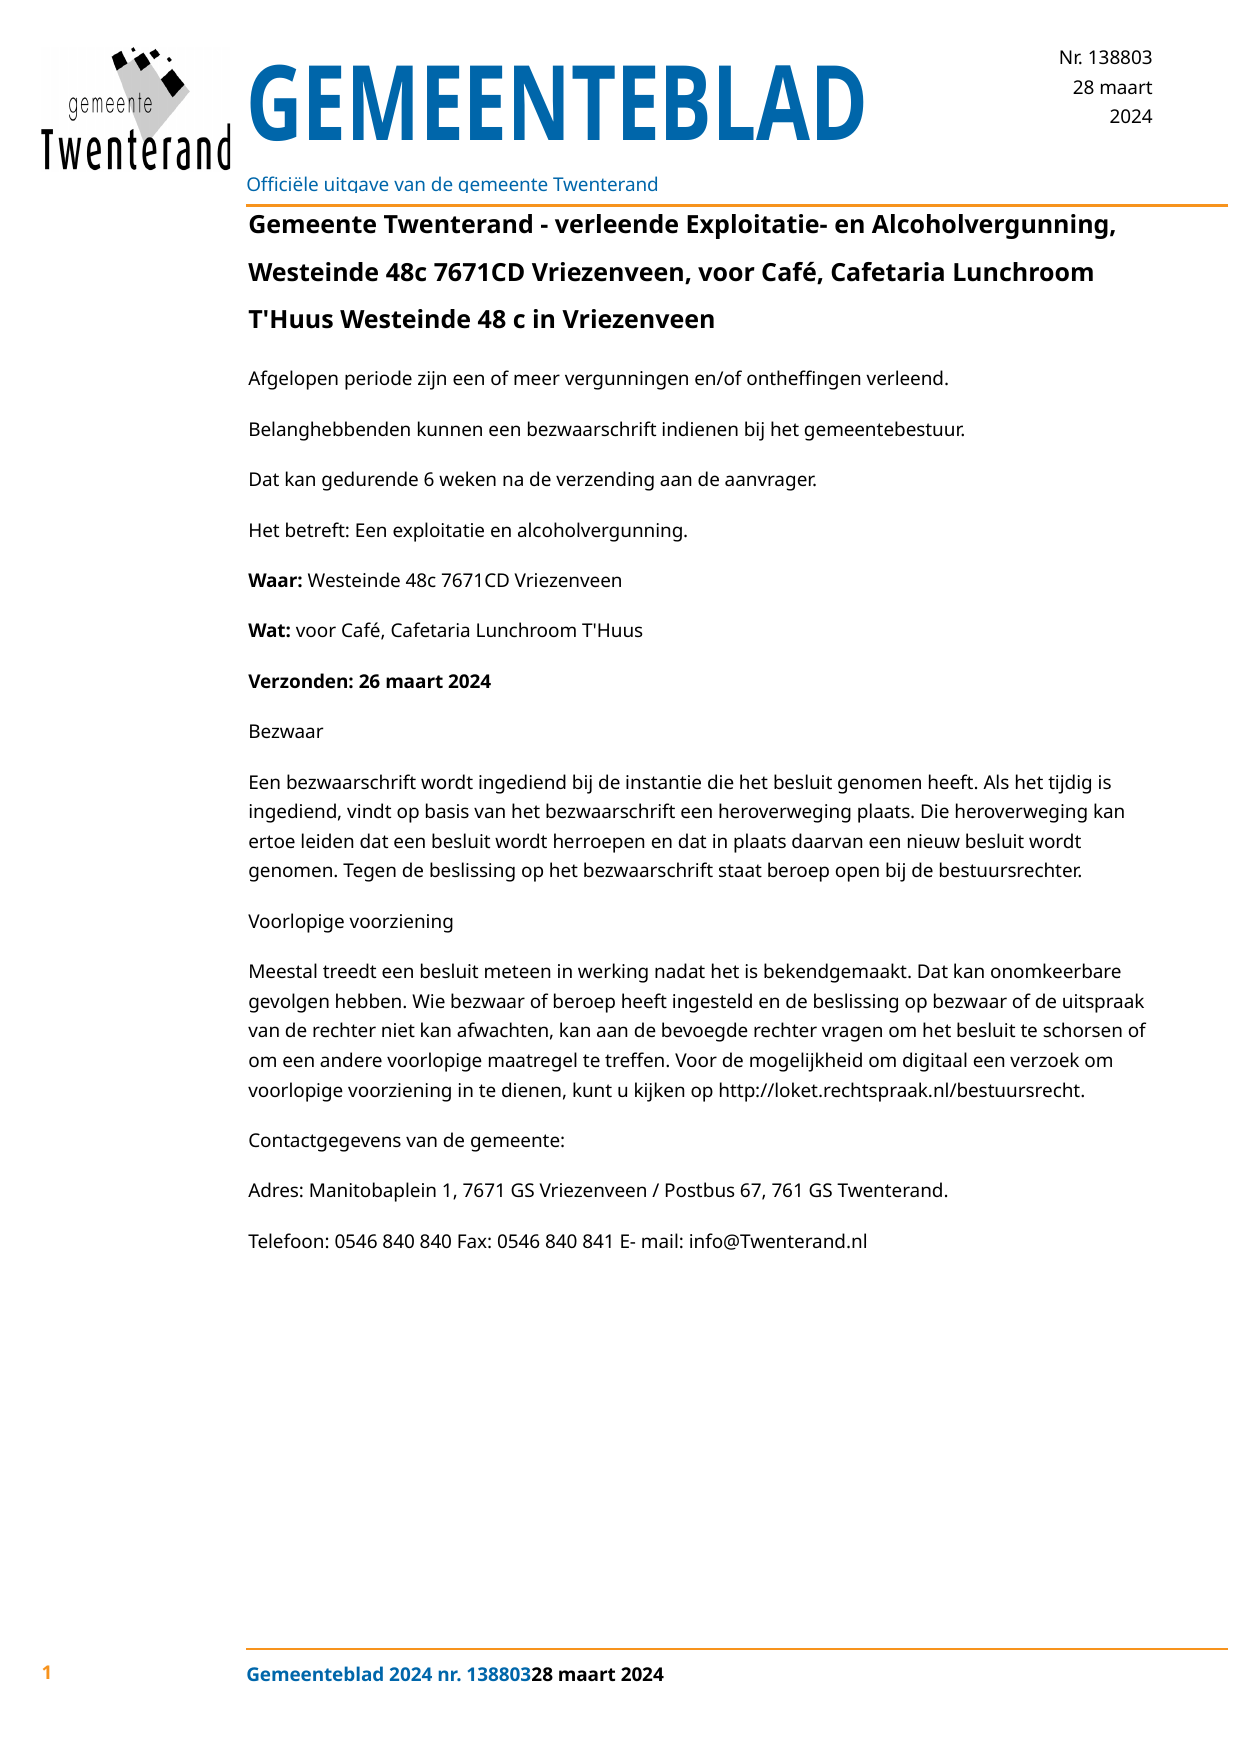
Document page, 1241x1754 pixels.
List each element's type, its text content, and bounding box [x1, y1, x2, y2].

text Wat: voor Café, Cafetaria Lunchroom T'Huus [248, 618, 1152, 643]
text Afgelopen periode zijn een of meer vergunningen en/of ontheffingen verleend. [248, 366, 1152, 391]
text Verzonden: 26 maart 2024 [248, 668, 1152, 694]
text Waar: Westeinde 48c 7671CD Vriezenveen [248, 567, 1152, 593]
text Meestal treedt een besluit meteen in werking nadat het is bekendgemaakt. Dat kan onomkeerbare gevolgen hebben. Wie bezwaar of beroep heeft ingesteld en de beslissing op bezwaar of de uitspraak van de rechter niet kan afwachten, kan aan de bevoegde rechter vragen om het besluit te schorsen of om een andere voorlopige maatregel te treffen. Voor de mogelijkheid om digitaal een verzoek om voorlopige voorziening in te dienen, kunt u kijken op http://loket.rechtspraak.nl/bestuursrecht. [248, 958, 1152, 1102]
text Adres: Manitobaplein 1, 7671 GS Vriezenveen / Postbus 67, 761 GS Twenterand. [248, 1178, 1152, 1203]
text Een bezwaarschrift wordt ingediend bij de instantie die het besluit genomen heeft. Als het tijdig is ingediend, vindt op basis van het bezwaarschrift een heroverweging plaats. Die heroverweging kan ertoe leiden dat een besluit wordt herroepen en dat in plaats daarvan een nieuw besluit wordt genomen. Tegen de beslissing op het bezwaarschrift staat beroep open bij de bestuursrechter. [248, 769, 1152, 883]
text Gemeente Twenterand - verleende Exploitatie- en Alcoholvergunning, Westeinde 48c 7671CD Vriezenveen, voor Café, Cafetaria Lunchroom T'Huus Westeinde 48 c in Vriezenveen [248, 207, 1152, 336]
text Bezwaar [248, 718, 1152, 744]
picture [41, 47, 231, 172]
text Voorlopige voorziening [248, 908, 1152, 934]
text Telefoon: 0546 840 840 Fax: 0546 840 841 E- mail: info@Twenterand.nl [248, 1228, 1152, 1254]
text Belanghebbenden kunnen een bezwaarschrift indienen bij het gemeentebestuur. [248, 416, 1152, 442]
text Het betreft: Een exploitatie en alcoholvergunning. [248, 517, 1152, 542]
text Dat kan gedurende 6 weken na de verzending aan de aanvrager. [248, 466, 1152, 492]
text Contactgegevens van de gemeente: [248, 1127, 1152, 1153]
